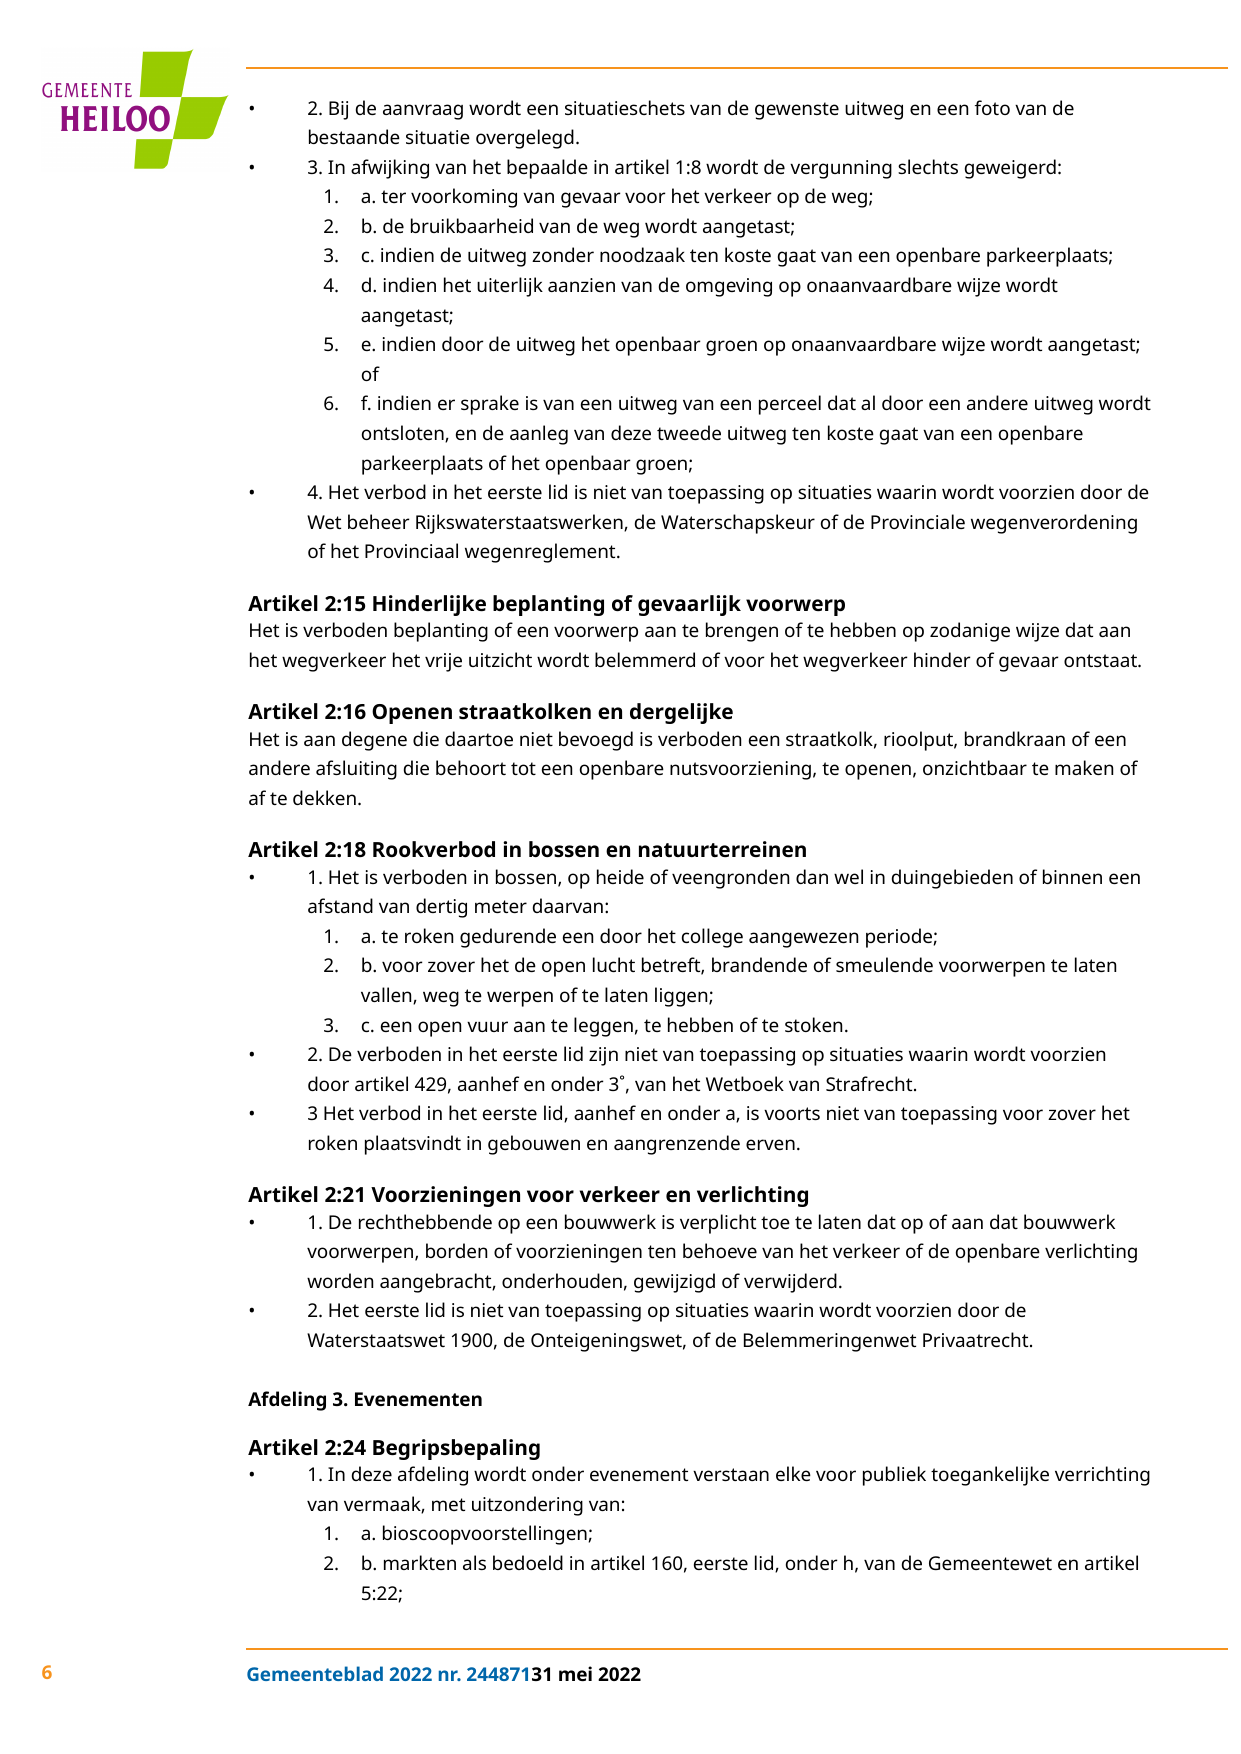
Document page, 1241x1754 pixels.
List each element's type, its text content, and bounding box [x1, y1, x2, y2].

list 2. Bij de aanvraag wordt een situatieschets van de gewenste uitweg en een foto van de bestaande situatie overgelegd. [248, 95, 1152, 150]
text Artikel 2:24 Begripsbepaling [248, 1433, 1152, 1461]
list b. de bruikbaarheid van de weg wordt aangetast; [323, 213, 1152, 239]
list 2. De verboden in het eerste lid zijn niet van toepassing op situaties waarin wordt voorzien door artikel 429, aanhef en onder 3˚, van het Wetboek van Strafrecht. [248, 1041, 1152, 1097]
list 1. Het is verboden in bossen, op heide of veengronden dan wel in duingebieden of binnen een afstand van dertig meter daarvan: [248, 864, 1152, 919]
list d. indien het uiterlijk aanzien van de omgeving op onaanvaardbare wijze wordt aangetast; [323, 272, 1152, 328]
text Artikel 2:18 Rookverbod in bossen en natuurterreinen [248, 835, 1152, 864]
list 1. In deze afdeling wordt onder evenement verstaan elke voor publiek toegankelijke verrichting van vermaak, met uitzondering van: [248, 1461, 1152, 1517]
list c. een open vuur aan te leggen, te hebben of te stoken. [323, 1012, 1152, 1037]
list a. te roken gedurende een door het college aangewezen periode; [323, 923, 1152, 949]
list 2. Het eerste lid is niet van toepassing op situaties waarin wordt voorzien door de Waterstaatswet 1900, de Onteigeningswet, of de Belemmeringenwet Privaatrecht. [248, 1298, 1152, 1353]
list a. bioscoopvoorstellingen; [323, 1521, 1152, 1546]
list f. indien er sprake is van een uitweg van een perceel dat al door een andere uitweg wordt ontsloten, en de aanleg van deze tweede uitweg ten koste gaat van een openbare parkeerplaats of het openbaar groen; [323, 391, 1152, 476]
list 3. In afwijking van het bepaalde in artikel 1:8 wordt de vergunning slechts geweigerd: [248, 154, 1152, 180]
list b. voor zover het de open lucht betreft, brandende of smeulende voorwerpen te laten vallen, weg te werpen of te laten liggen; [323, 953, 1152, 1008]
text Het is verboden beplanting of een voorwerp aan te brengen of te hebben op zodanige wijze dat aan het wegverkeer het vrije uitzicht wordt belemmerd of voor het wegverkeer hinder of gevaar ontstaat. [248, 617, 1152, 673]
list 3 Het verbod in het eerste lid, aanhef en onder a, is voorts niet van toepassing voor zover het roken plaatsvindt in gebouwen en aangrenzende erven. [248, 1101, 1152, 1156]
list a. ter voorkoming van gevaar voor het verkeer op de weg; [323, 183, 1152, 209]
text Afdeling 3. Evenementen [248, 1386, 1152, 1412]
text Artikel 2:16 Openen straatkolken en dergelijke [248, 697, 1152, 726]
list b. markten als bedoeld in artikel 160, eerste lid, onder h, van de Gemeentewet en artikel 5:22; [323, 1550, 1152, 1606]
list 4. Het verbod in het eerste lid is niet van toepassing op situaties waarin wordt voorzien door de Wet beheer Rijkswaterstaatswerken, de Waterschapskeur of de Provinciale wegenverordening of het Provinciaal wegenreglement. [248, 479, 1152, 564]
list e. indien door de uitweg het openbaar groen op onaanvaardbare wijze wordt aangetast; of [323, 331, 1152, 387]
picture [41, 47, 231, 172]
text Het is aan degene die daartoe niet bevoegd is verboden een straatkolk, rioolput, brandkraan of een andere afsluiting die behoort tot een openbare nutsvoorziening, te openen, onzichtbaar te maken of af te dekken. [248, 726, 1152, 811]
text Artikel 2:21 Voorzieningen voor verkeer en verlichting [248, 1181, 1152, 1209]
list c. indien de uitweg zonder noodzaak ten koste gaat van een openbare parkeerplaats; [323, 243, 1152, 268]
list 1. De rechthebbende op een bouwwerk is verplicht toe te laten dat op of aan dat bouwwerk voorwerpen, borden of voorzieningen ten behoeve van het verkeer of de openbare verlichting worden aangebracht, onderhouden, gewijzigd of verwijderd. [248, 1209, 1152, 1294]
text Artikel 2:15 Hinderlijke beplanting of gevaarlijk voorwerp [248, 589, 1152, 617]
